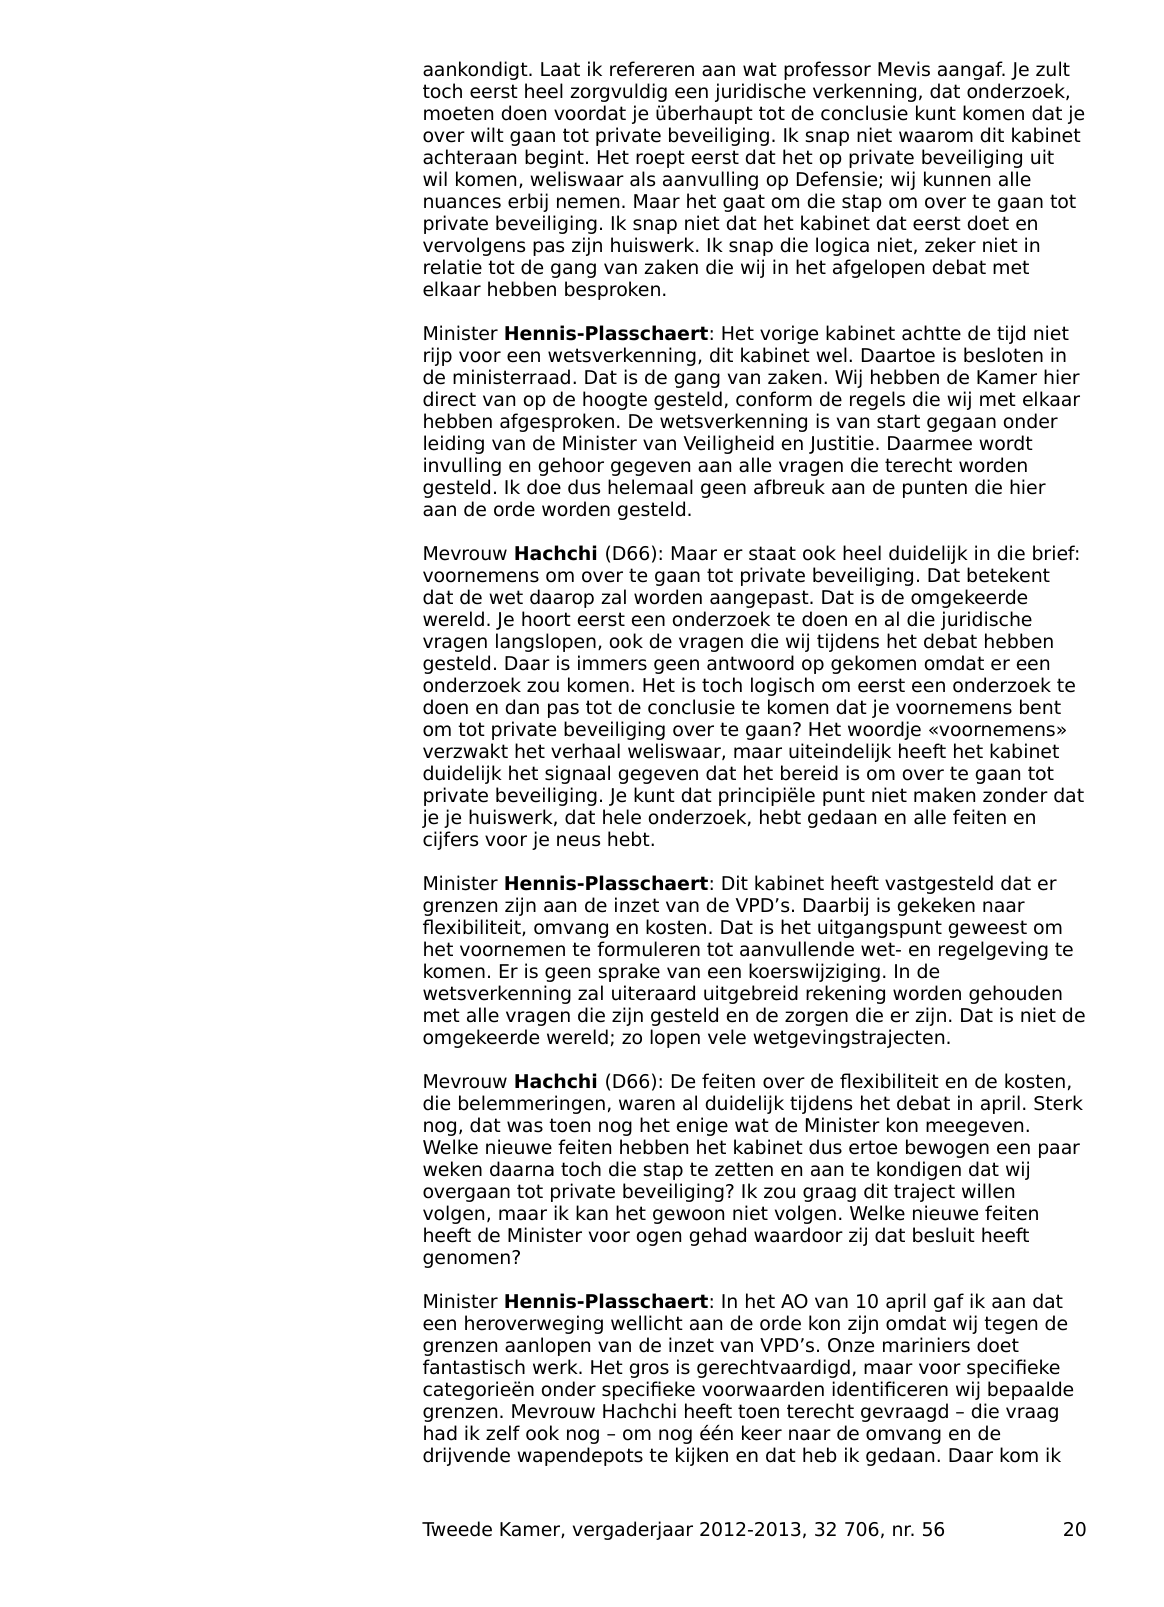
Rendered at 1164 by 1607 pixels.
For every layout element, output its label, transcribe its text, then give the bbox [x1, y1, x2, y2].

text Minister Hennis-Plasschaert: Het vorige kabinet achtte de tijd niet rijp voor een wetsverkenning, dit kabinet wel. Daartoe is besloten in de ministerraad. Dat is de gang van zaken. Wij hebben de Kamer hier direct van op de hoogte gesteld, conform de regels die wij met elkaar hebben afgesproken. De wetsverkenning is van start gegaan onder leiding van de Minister van Veiligheid en Justitie. Daarmee wordt invulling en gehoor gegeven aan alle vragen die terecht worden gesteld. Ik doe dus helemaal geen afbreuk aan de punten die hier aan de orde worden gesteld. [422, 323, 1087, 521]
text aankondigt. Laat ik refereren aan wat professor Mevis aangaf. Je zult toch eerst heel zorgvuldig een juridische verkenning, dat onderzoek, moeten doen voordat je überhaupt tot de conclusie kunt komen dat je over wilt gaan tot private beveiliging. Ik snap niet waarom dit kabinet achteraan begint. Het roept eerst dat het op private beveiliging uit wil komen, weliswaar als aanvulling op Defensie; wij kunnen alle nuances erbij nemen. Maar het gaat om die stap om over te gaan tot private beveiliging. Ik snap niet dat het kabinet dat eerst doet en vervolgens pas zijn huiswerk. Ik snap die logica niet, zeker niet in relatie tot de gang van zaken die wij in het afgelopen debat met elkaar hebben besproken. [422, 59, 1087, 301]
text Minister Hennis-Plasschaert: Dit kabinet heeft vastgesteld dat er grenzen zijn aan de inzet van de VPD’s. Daarbij is gekeken naar flexibiliteit, omvang en kosten. Dat is het uitgangspunt geweest om het voornemen te formuleren tot aanvullende wet- en regelgeving te komen. Er is geen sprake van een koerswijziging. In de wetsverkenning zal uiteraard uitgebreid rekening worden gehouden met alle vragen die zijn gesteld en de zorgen die er zijn. Dat is niet de omgekeerde wereld; zo lopen vele wetgevingstrajecten. [422, 873, 1087, 1049]
text Mevrouw Hachchi (D66): De feiten over de flexibiliteit en de kosten, die belemmeringen, waren al duidelijk tijdens het debat in april. Sterk nog, dat was toen nog het enige wat de Minister kon meegeven. Welke nieuwe feiten hebben het kabinet dus ertoe bewogen een paar weken daarna toch die stap te zetten en aan te kondigen dat wij overgaan tot private beveiliging? Ik zou graag dit traject willen volgen, maar ik kan het gewoon niet volgen. Welke nieuwe feiten heeft de Minister voor ogen gehad waardoor zij dat besluit heeft genomen? [422, 1071, 1087, 1269]
text Mevrouw Hachchi (D66): Maar er staat ook heel duidelijk in die brief: voornemens om over te gaan tot private beveiliging. Dat betekent dat de wet daarop zal worden aangepast. Dat is de omgekeerde wereld. Je hoort eerst een onderzoek te doen en al die juridische vragen langslopen, ook de vragen die wij tijdens het debat hebben gesteld. Daar is immers geen antwoord op gekomen omdat er een onderzoek zou komen. Het is toch logisch om eerst een onderzoek te doen en dan pas tot de conclusie te komen dat je voornemens bent om tot private beveiliging over te gaan? Het woordje «voornemens» verzwakt het verhaal weliswaar, maar uiteindelijk heeft het kabinet duidelijk het signaal gegeven dat het bereid is om over te gaan tot private beveiliging. Je kunt dat principiële punt niet maken zonder dat je je huiswerk, dat hele onderzoek, hebt gedaan en alle feiten en cijfers voor je neus hebt. [422, 543, 1087, 851]
text Minister Hennis-Plasschaert: In het AO van 10 april gaf ik aan dat een heroverweging wellicht aan de orde kon zijn omdat wij tegen de grenzen aanlopen van de inzet van VPD’s. Onze mariniers doet fantastisch werk. Het gros is gerechtvaardigd, maar voor specifieke categorieën onder specifieke voorwaarden identificeren wij bepaalde grenzen. Mevrouw Hachchi heeft toen terecht gevraagd – die vraag had ik zelf ook nog – om nog één keer naar de omvang en de drijvende wapendepots te kijken en dat heb ik gedaan. Daar kom ik [422, 1291, 1087, 1467]
